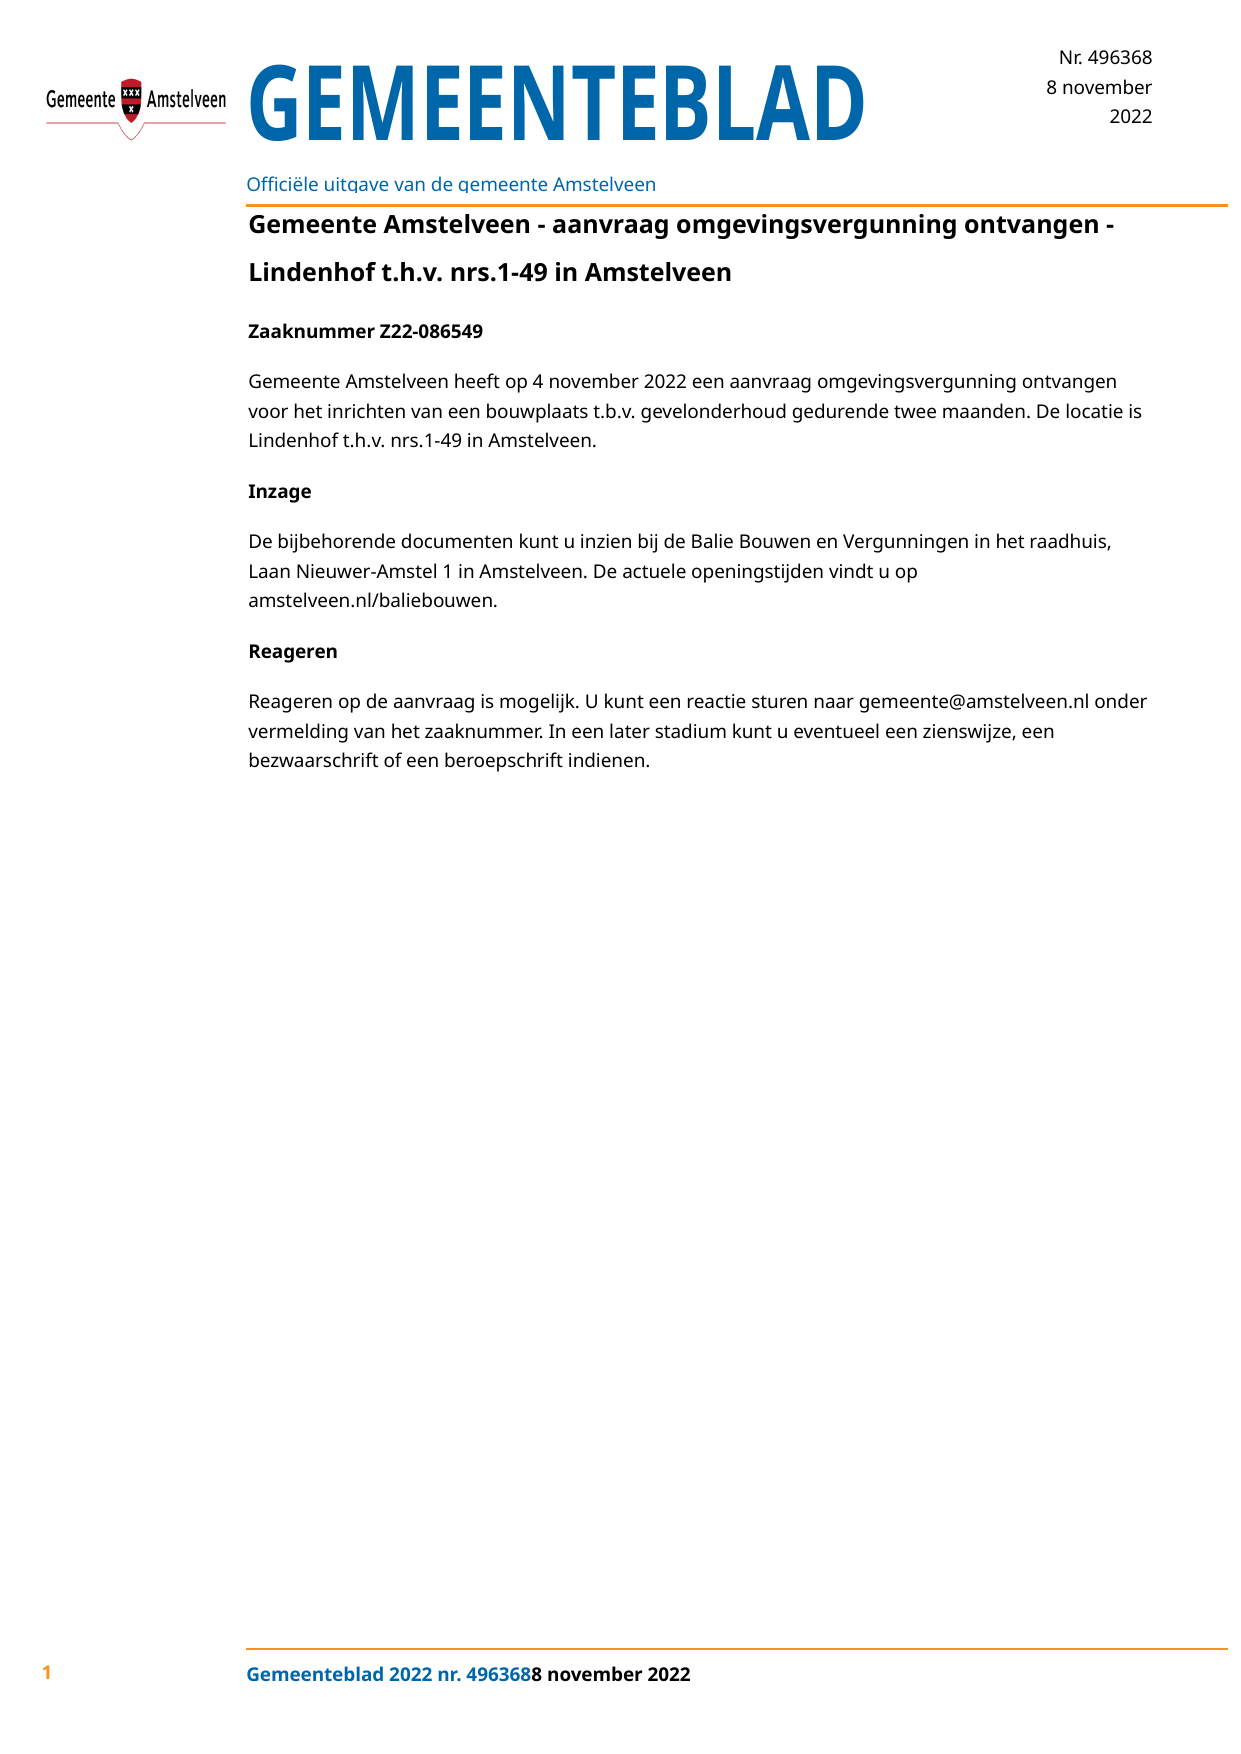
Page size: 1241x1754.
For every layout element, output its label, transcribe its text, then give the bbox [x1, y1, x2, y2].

text De bijbehorende documenten kunt u inzien bij de Balie Bouwen en Vergunningen in het raadhuis, Laan Nieuwer-Amstel 1 in Amstelveen. De actuele openingstijden vindt u op amstelveen.nl/baliebouwen. [248, 528, 1152, 613]
picture [41, 47, 231, 172]
text Reageren [248, 638, 1152, 664]
text Gemeente Amstelveen - aanvraag omgevingsvergunning ontvangen - Lindenhof t.h.v. nrs.1-49 in Amstelveen [248, 207, 1152, 288]
text Inzage [248, 478, 1152, 504]
text Reageren op de aanvraag is mogelijk. U kunt een reactie sturen naar gemeente@amstelveen.nl onder vermelding van het zaaknummer. In een later stadium kunt u eventueel een zienswijze, een bezwaarschrift of een beroepschrift indienen. [248, 688, 1152, 773]
text Gemeente Amstelveen heeft op 4 november 2022 een aanvraag omgevingsvergunning ontvangen voor het inrichten van een bouwplaats t.b.v. gevelonderhoud gedurende twee maanden. De locatie is Lindenhof t.h.v. nrs.1-49 in Amstelveen. [248, 368, 1152, 453]
text Zaaknummer Z22-086549 [248, 318, 1152, 344]
